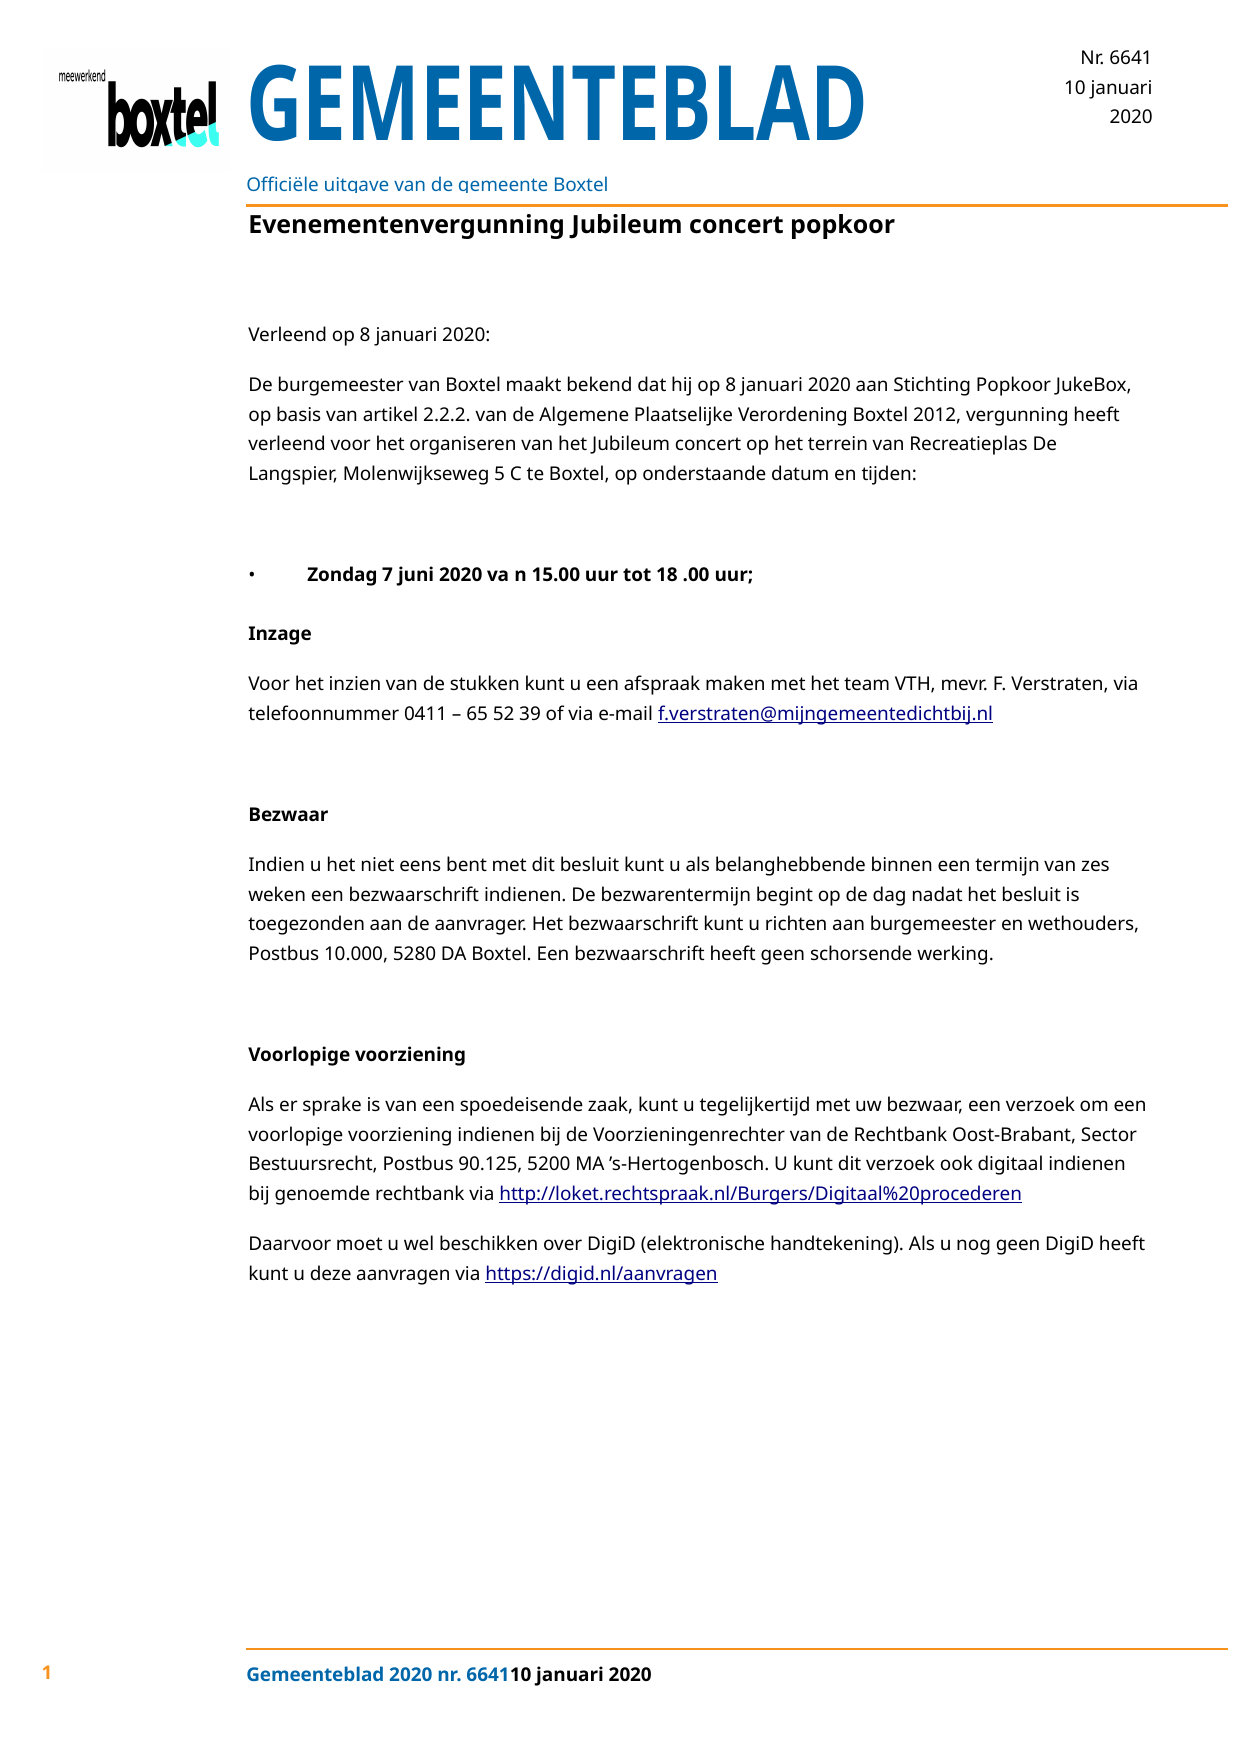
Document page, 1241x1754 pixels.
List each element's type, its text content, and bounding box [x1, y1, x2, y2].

text Evenementenvergunning Jubileum concert popkoor [248, 207, 1152, 241]
text Voorlopige voorziening [248, 1041, 1152, 1066]
list Zondag 7 juni 2020 va n 15.00 uur tot 18 .00 uur; [248, 561, 1152, 586]
text Inzage [248, 620, 1152, 646]
picture [41, 47, 231, 172]
text Bezwaar [248, 801, 1152, 826]
text Daarvoor moet u wel beschikken over DigiD (elektronische handtekening). Als u nog geen DigiD heeft kunt u deze aanvragen via https://digid.nl/aanvragen [248, 1230, 1152, 1286]
text Indien u het niet eens bent met dit besluit kunt u als belanghebbende binnen een termijn van zes weken een bezwaarschrift indienen. De bezwarentermijn begint op de dag nadat het besluit is toegezonden aan de aanvrager. Het bezwaarschrift kunt u richten aan burgemeester en wethouders, Postbus 10.000, 5280 DA Boxtel. Een bezwaarschrift heeft geen schorsende werking. [248, 851, 1152, 966]
text Voor het inzien van de stukken kunt u een afspraak maken met het team VTH, mevr. F. Verstraten, via telefoonnummer 0411 – 65 52 39 of via e-mail f.verstraten@mijngemeentedichtbij.nl [248, 670, 1152, 726]
text De burgemeester van Boxtel maakt bekend dat hij op 8 januari 2020 aan Stichting Popkoor JukeBox, op basis van artikel 2.2.2. van de Algemene Plaatselijke Verordening Boxtel 2012, vergunning heeft verleend voor het organiseren van het Jubileum concert op het terrein van Recreatieplas De Langspier, Molenwijkseweg 5 C te Boxtel, op onderstaande datum en tijden: [248, 371, 1152, 486]
text Verleend op 8 januari 2020: [248, 321, 1152, 346]
text Als er sprake is van een spoedeisende zaak, kunt u tegelijkertijd met uw bezwaar, een verzoek om een voorlopige voorziening indienen bij de Voorzieningenrechter van de Rechtbank Oost-Brabant, Sector Bestuursrecht, Postbus 90.125, 5200 MA ’s-Hertogenbosch. U kunt dit verzoek ook digitaal indienen bij genoemde rechtbank via http://loket.rechtspraak.nl/Burgers/Digitaal%20procederen [248, 1091, 1152, 1206]
